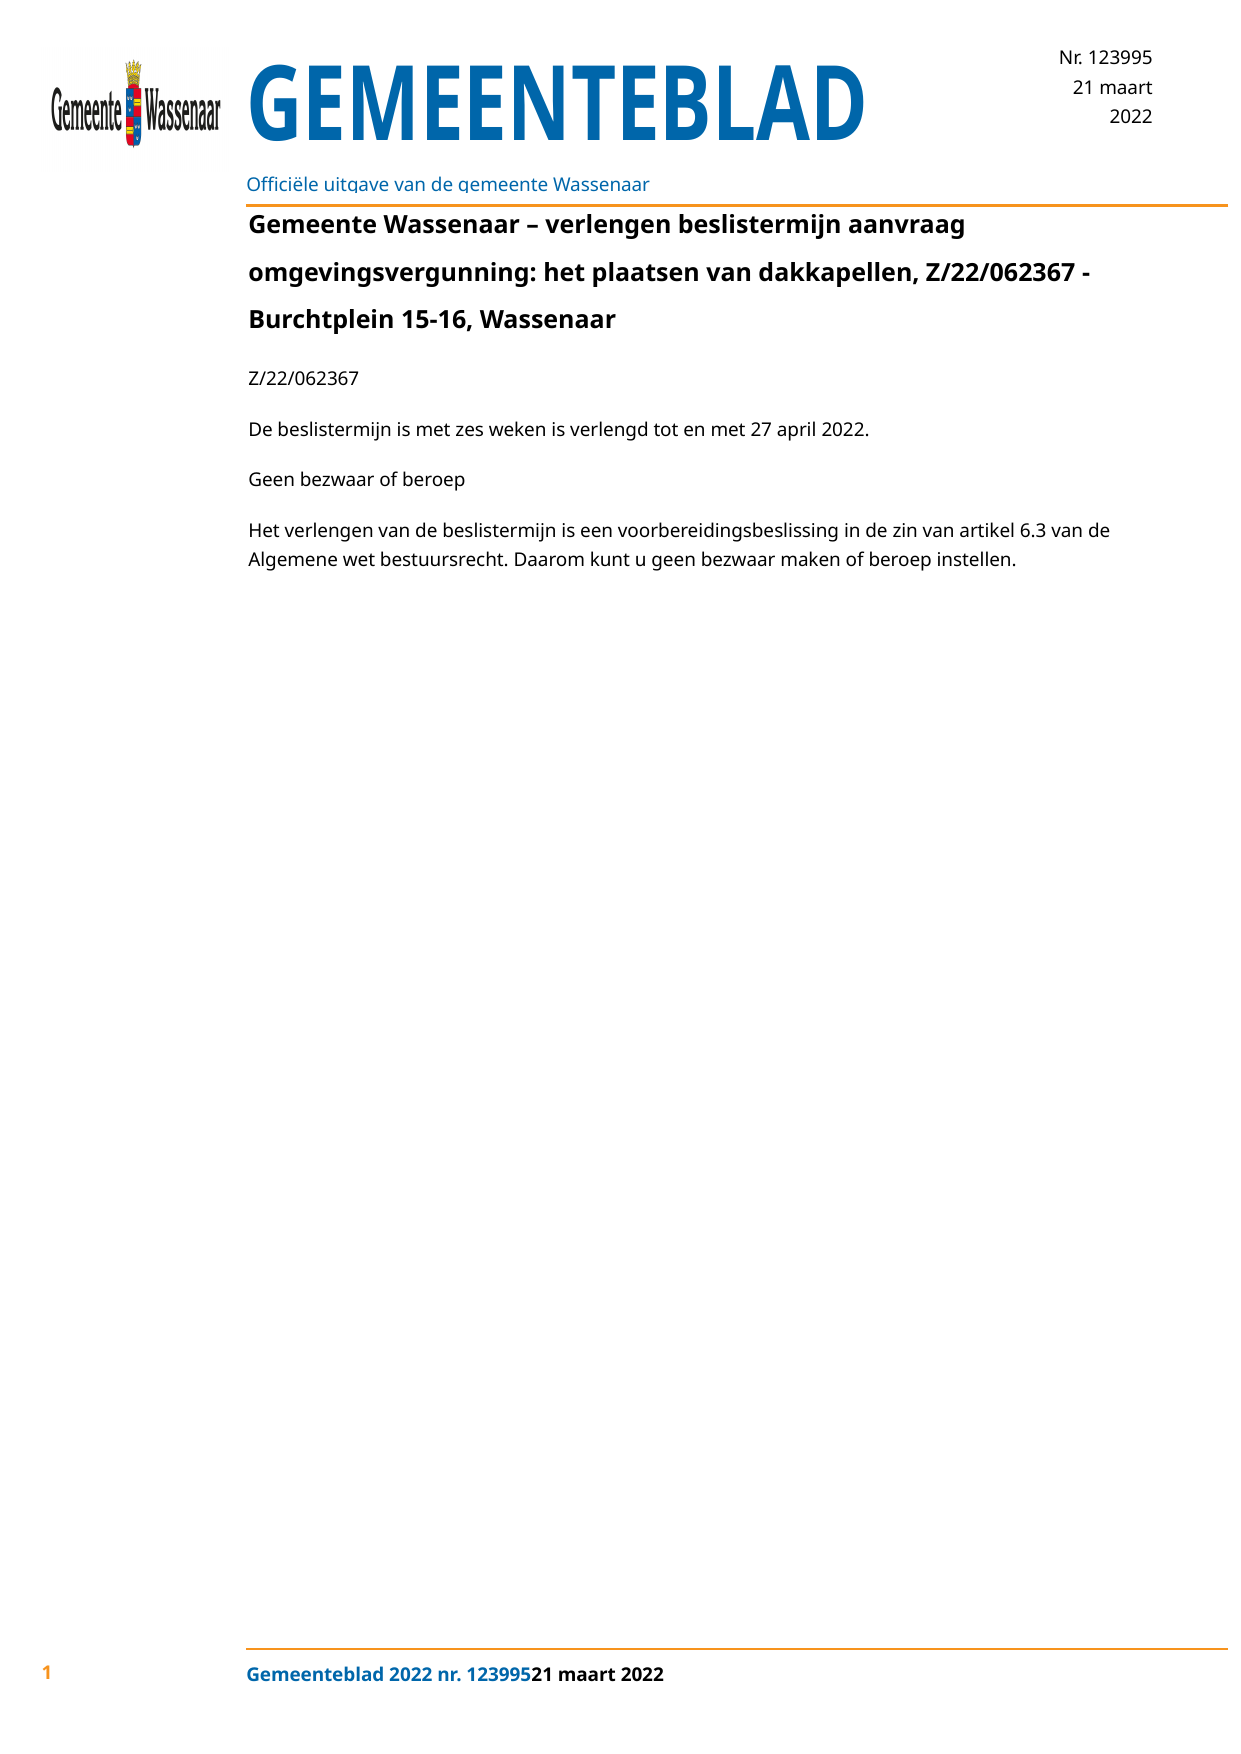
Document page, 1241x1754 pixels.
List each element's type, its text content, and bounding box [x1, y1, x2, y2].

text Het verlengen van de beslistermijn is een voorbereidingsbeslissing in de zin van artikel 6.3 van de Algemene wet bestuursrecht. Daarom kunt u geen bezwaar maken of beroep instellen. [248, 517, 1152, 572]
text Z/22/062367 [248, 366, 1152, 391]
picture [41, 47, 231, 172]
text Geen bezwaar of beroep [248, 466, 1152, 492]
text De beslistermijn is met zes weken is verlengd tot en met 27 april 2022. [248, 416, 1152, 442]
text Gemeente Wassenaar – verlengen beslistermijn aanvraag omgevingsvergunning: het plaatsen van dakkapellen, Z/22/062367 - Burchtplein 15-16, Wassenaar [248, 207, 1152, 336]
